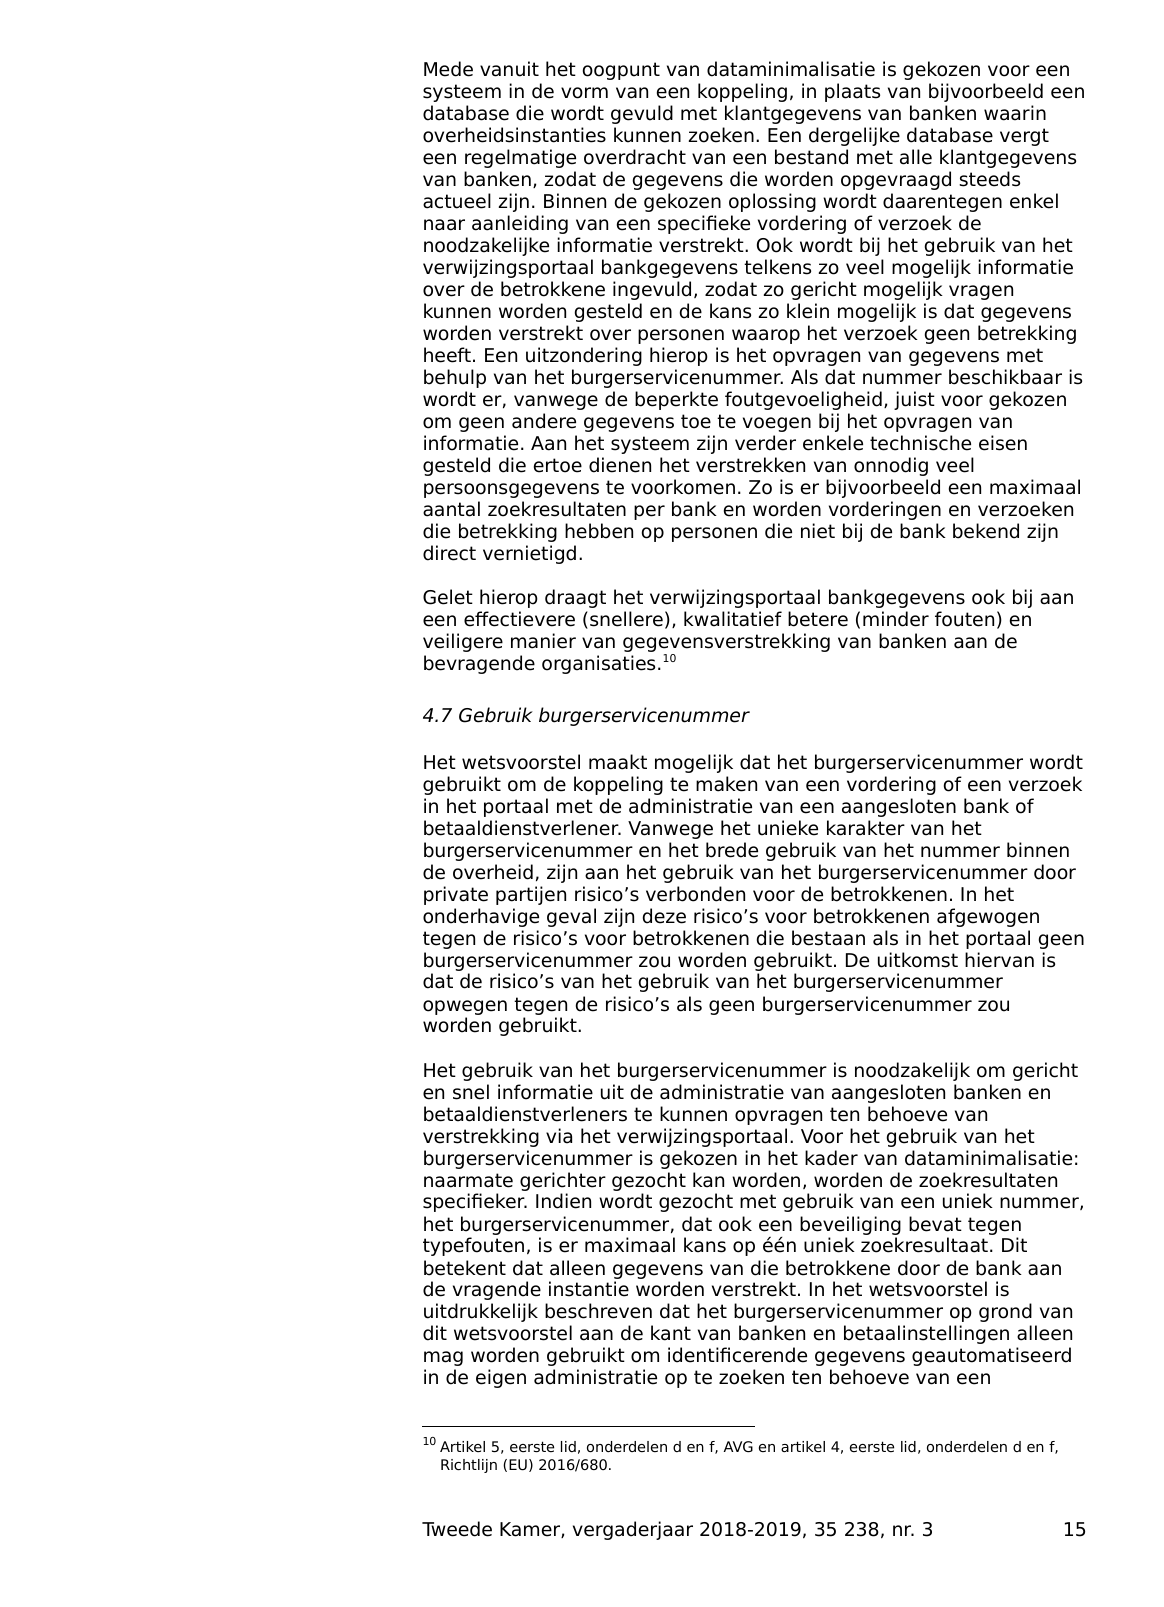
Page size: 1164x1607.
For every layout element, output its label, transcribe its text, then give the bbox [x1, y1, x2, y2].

text Artikel 5, eerste lid, onderdelen d en f, AVG en artikel 4, eerste lid, onderdelen d en f, Richtlijn (EU) 2016/680. [422, 1435, 1087, 1474]
subtitle 4.7 Gebruik burgerservicenummer [422, 705, 1087, 727]
text Gelet hierop draagt het verwijzingsportaal bankgegevens ook bij aan een effectievere (snellere), kwalitatief betere (minder fouten) en veiligere manier van gegevensverstrekking van banken aan de bevragende organisaties. [422, 587, 1087, 675]
text Het gebruik van het burgerservicenummer is noodzakelijk om gericht en snel informatie uit de administratie van aangesloten banken en betaaldienstverleners te kunnen opvragen ten behoeve van verstrekking via het verwijzingsportaal. Voor het gebruik van het burgerservicenummer is gekozen in het kader van dataminimalisatie: naarmate gerichter gezocht kan worden, worden de zoekresultaten specifieker. Indien wordt gezocht met gebruik van een uniek nummer, het burgerservicenummer, dat ook een beveiliging bevat tegen typefouten, is er maximaal kans op één uniek zoekresultaat. Dit betekent dat alleen gegevens van die betrokkene door de bank aan de vragende instantie worden verstrekt. In het wetsvoorstel is uitdrukkelijk beschreven dat het burgerservicenummer op grond van dit wetsvoorstel aan de kant van banken en betaalinstellingen alleen mag worden gebruikt om identificerende gegevens geautomatiseerd in de eigen administratie op te zoeken ten behoeve van een [422, 1059, 1087, 1389]
text Het wetsvoorstel maakt mogelijk dat het burgerservicenummer wordt gebruikt om de koppeling te maken van een vordering of een verzoek in het portaal met de administratie van een aangesloten bank of betaaldienstverlener. Vanwege het unieke karakter van het burgerservicenummer en het brede gebruik van het nummer binnen de overheid, zijn aan het gebruik van het burgerservicenummer door private partijen risico’s verbonden voor de betrokkenen. In het onderhavige geval zijn deze risico’s voor betrokkenen afgewogen tegen de risico’s voor betrokkenen die bestaan als in het portaal geen burgerservicenummer zou worden gebruikt. De uitkomst hiervan is dat de risico’s van het gebruik van het burgerservicenummer opwegen tegen de risico’s als geen burgerservicenummer zou worden gebruikt. [422, 752, 1087, 1037]
text Mede vanuit het oogpunt van dataminimalisatie is gekozen voor een systeem in de vorm van een koppeling, in plaats van bijvoorbeeld een database die wordt gevuld met klantgegevens van banken waarin overheidsinstanties kunnen zoeken. Een dergelijke database vergt een regelmatige overdracht van een bestand met alle klantgegevens van banken, zodat de gegevens die worden opgevraagd steeds actueel zijn. Binnen de gekozen oplossing wordt daarentegen enkel naar aanleiding van een specifieke vordering of verzoek de noodzakelijke informatie verstrekt. Ook wordt bij het gebruik van het verwijzingsportaal bankgegevens telkens zo veel mogelijk informatie over de betrokkene ingevuld, zodat zo gericht mogelijk vragen kunnen worden gesteld en de kans zo klein mogelijk is dat gegevens worden verstrekt over personen waarop het verzoek geen betrekking heeft. Een uitzondering hierop is het opvragen van gegevens met behulp van het burgerservicenummer. Als dat nummer beschikbaar is wordt er, vanwege de beperkte foutgevoeligheid, juist voor gekozen om geen andere gegevens toe te voegen bij het opvragen van informatie. Aan het systeem zijn verder enkele technische eisen gesteld die ertoe dienen het verstrekken van onnodig veel persoonsgegevens te voorkomen. Zo is er bijvoorbeeld een maximaal aantal zoekresultaten per bank en worden vorderingen en verzoeken die betrekking hebben op personen die niet bij de bank bekend zijn direct vernietigd. [422, 59, 1087, 564]
